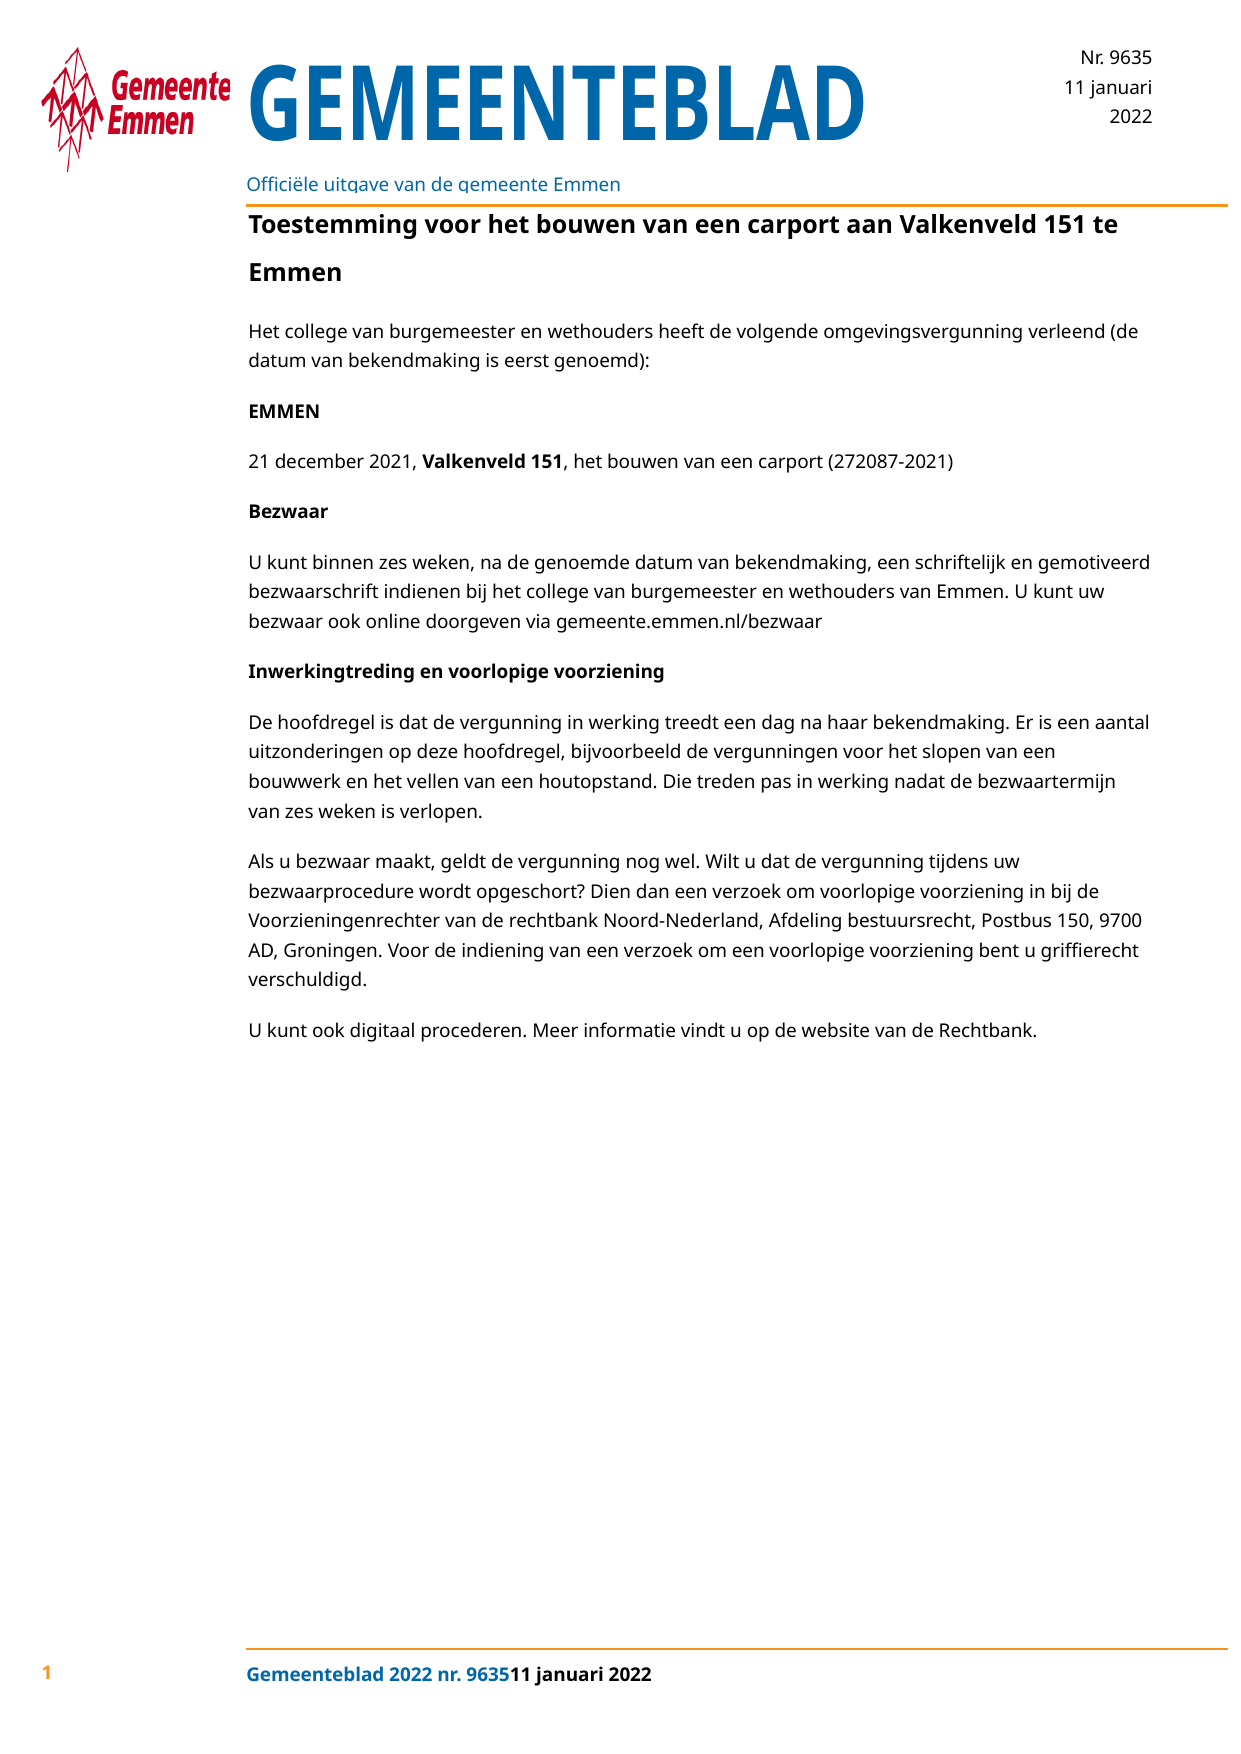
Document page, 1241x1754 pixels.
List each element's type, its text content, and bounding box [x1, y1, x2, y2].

text U kunt binnen zes weken, na de genoemde datum van bekendmaking, een schriftelijk en gemotiveerd bezwaarschrift indienen bij het college van burgemeester en wethouders van Emmen. U kunt uw bezwaar ook online doorgeven via gemeente.emmen.nl/bezwaar [248, 549, 1152, 634]
text Inwerkingtreding en voorlopige voorziening [248, 659, 1152, 684]
text Als u bezwaar maakt, geldt de vergunning nog wel. Wilt u dat de vergunning tijdens uw bezwaarprocedure wordt opgeschort? Dien dan een verzoek om voorlopige voorziening in bij de Voorzieningenrechter van de rechtbank Noord-Nederland, Afdeling bestuursrecht, Postbus 150, 9700 AD, Groningen. Voor de indiening van een verzoek om een voorlopige voorziening bent u griffierecht verschuldigd. [248, 848, 1152, 992]
text Bezwaar [248, 499, 1152, 524]
text Toestemming voor het bouwen van een carport aan Valkenveld 151 te Emmen [248, 207, 1152, 288]
text U kunt ook digitaal procederen. Meer informatie vindt u op de website van de Rechtbank. [248, 1017, 1152, 1043]
text Het college van burgemeester en wethouders heeft de volgende omgevingsvergunning verleend (de datum van bekendmaking is eerst genoemd): [248, 318, 1152, 373]
picture [41, 47, 231, 172]
text EMMEN [248, 398, 1152, 424]
text 21 december 2021, Valkenveld 151, het bouwen van een carport (272087-2021) [248, 448, 1152, 474]
text De hoofdregel is dat de vergunning in werking treedt een dag na haar bekendmaking. Er is een aantal uitzonderingen op deze hoofdregel, bijvoorbeeld de vergunningen voor het slopen van een bouwwerk en het vellen van een houtopstand. Die treden pas in werking nadat de bezwaartermijn van zes weken is verlopen. [248, 709, 1152, 824]
